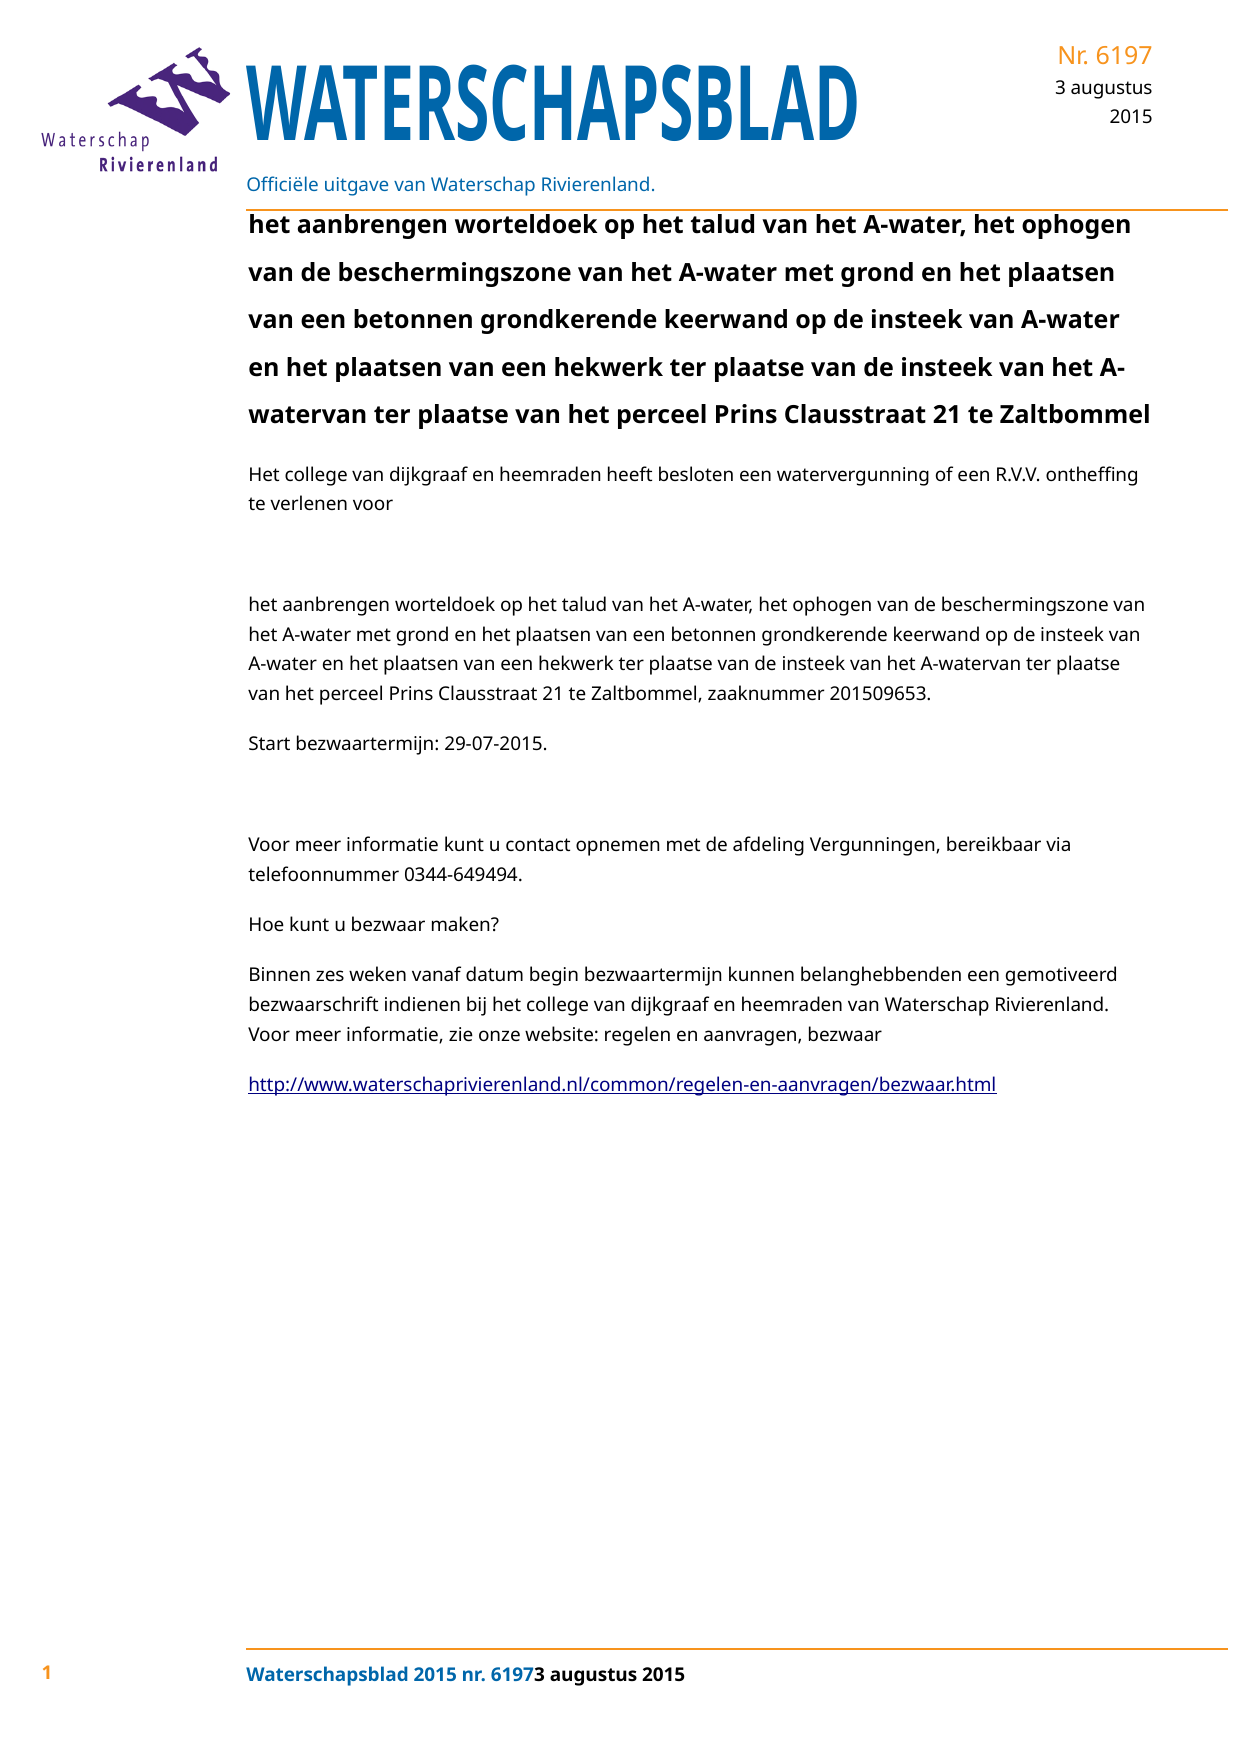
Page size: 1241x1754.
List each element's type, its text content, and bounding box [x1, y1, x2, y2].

text Het college van dijkgraaf en heemraden heeft besloten een watervergunning of een R.V.V. ontheffing te verlenen voor [248, 461, 1152, 516]
text Voor meer informatie kunt u contact opnemen met de afdeling Vergunningen, bereikbaar via telefoonnummer 0344-649494. [248, 831, 1152, 886]
text http://www.waterschaprivierenland.nl/common/regelen-en-aanvragen/bezwaar.html [248, 1071, 1152, 1097]
text Binnen zes weken vanaf datum begin bezwaartermijn kunnen belanghebbenden een gemotiveerd bezwaarschrift indienen bij het college van dijkgraaf en heemraden van Waterschap Rivierenland. Voor meer informatie, zie onze website: regelen en aanvragen, bezwaar [248, 962, 1152, 1046]
text Hoe kunt u bezwaar maken? [248, 911, 1152, 937]
text het aanbrengen worteldoek op het talud van het A-water, het ophogen van de beschermingszone van het A-water met grond en het plaatsen van een betonnen grondkerende keerwand op de insteek van A-water en het plaatsen van een hekwerk ter plaatse van de insteek van het A-watervan ter plaatse van het perceel Prins Clausstraat 21 te Zaltbommel [248, 211, 1152, 431]
text Start bezwaartermijn: 29-07-2015. [248, 730, 1152, 756]
text het aanbrengen worteldoek op het talud van het A-water, het ophogen van de beschermingszone van het A-water met grond en het plaatsen van een betonnen grondkerende keerwand op de insteek van A-water en het plaatsen van een hekwerk ter plaatse van de insteek van het A-watervan ter plaatse van het perceel Prins Clausstraat 21 te Zaltbommel, zaaknummer 201509653. [248, 591, 1152, 706]
picture [41, 47, 231, 172]
